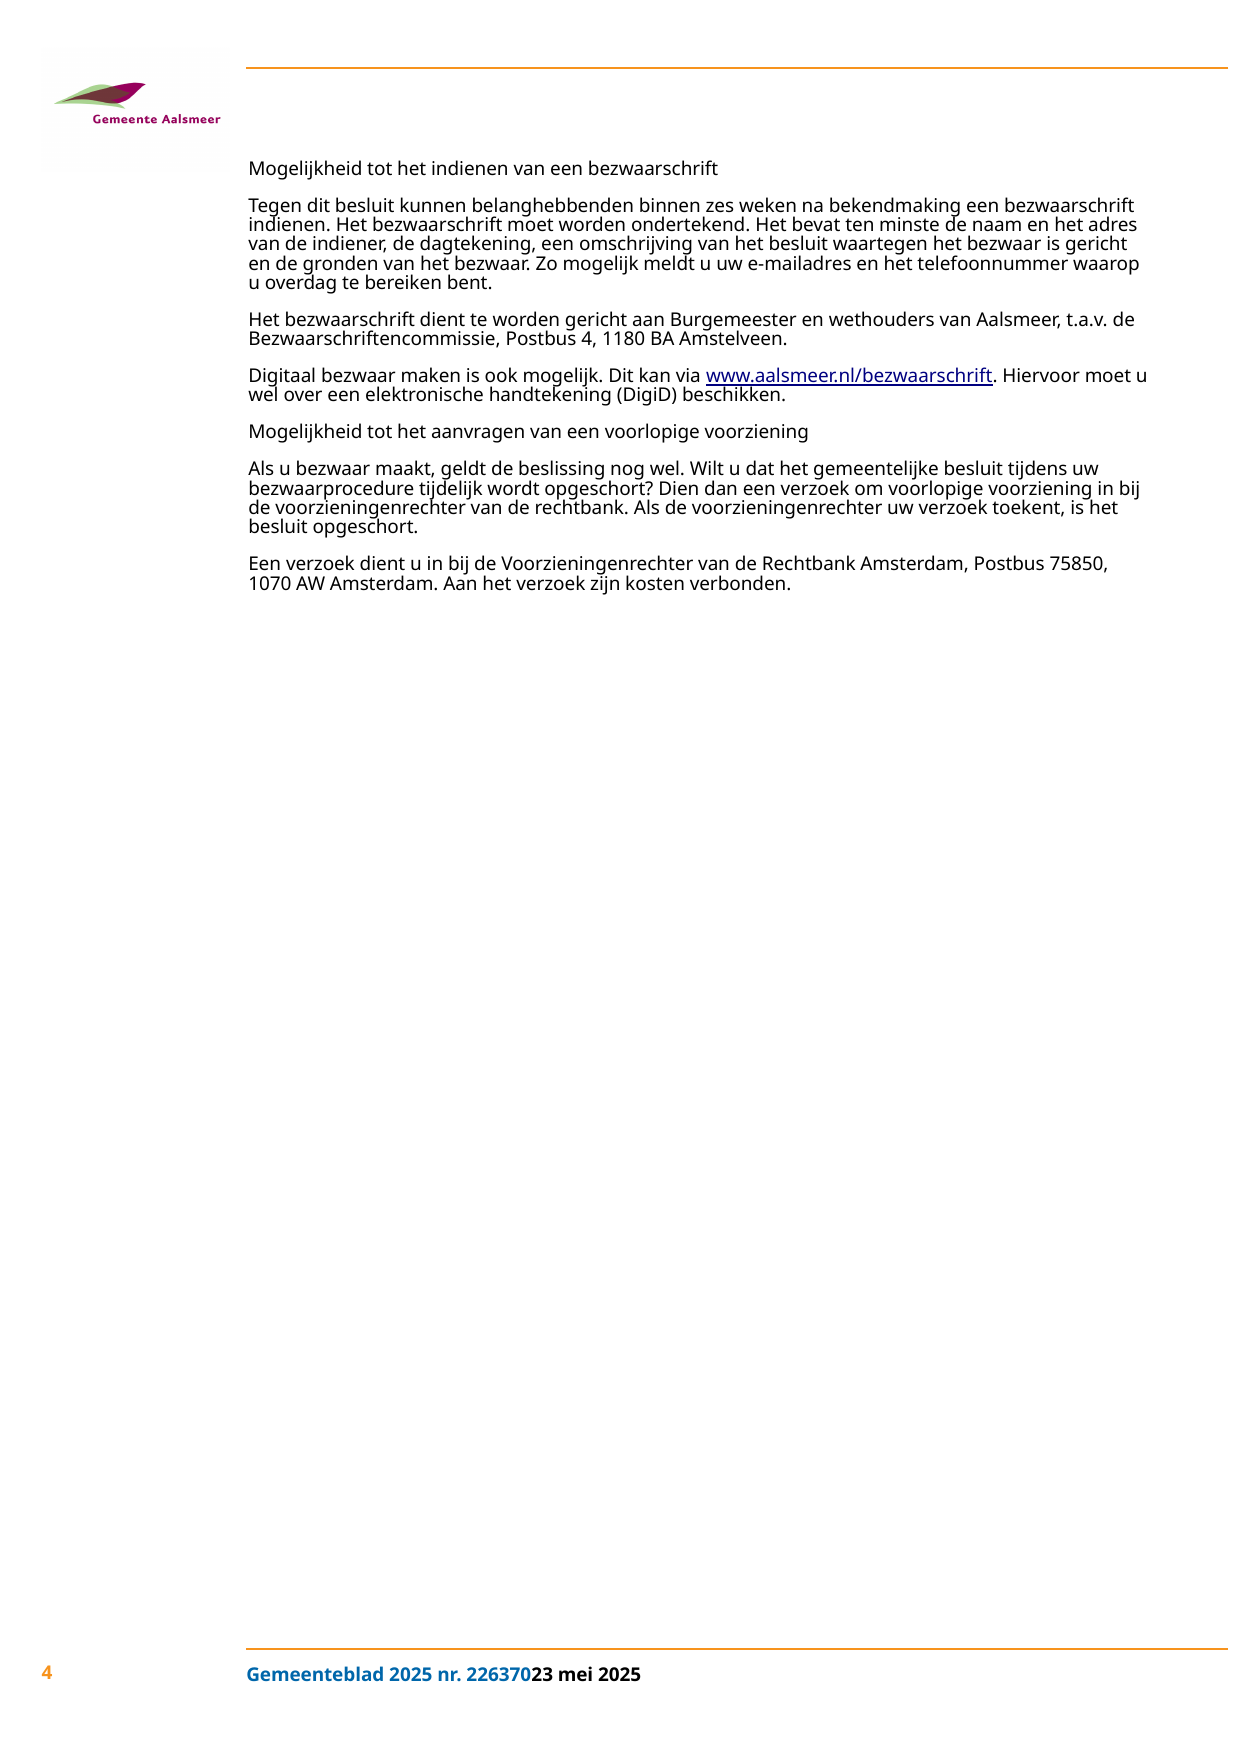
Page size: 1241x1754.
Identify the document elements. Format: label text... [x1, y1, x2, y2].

text Het bezwaarschrift dient te worden gericht aan Burgemeester en wethouders van Aalsmeer, t.a.v. de Bezwaarschriftencommissie, Postbus 4, 1180 BA Amstelveen. [248, 311, 1152, 349]
text Een verzoek dient u in bij de Voorzieningenrechter van de Rechtbank Amsterdam, Postbus 75850, 1070 AW Amsterdam. Aan het verzoek zijn kosten verbonden. [248, 555, 1152, 594]
text Mogelijkheid tot het aanvragen van een voorlopige voorziening [248, 423, 1152, 443]
text Mogelijkheid tot het indienen van een bezwaarschrift [248, 160, 1152, 179]
picture [41, 47, 231, 172]
text Tegen dit besluit kunnen belanghebbenden binnen zes weken na bekendmaking een bezwaarschrift indienen. Het bezwaarschrift moet worden ondertekend. Het bevat ten minste de naam en het adres van de indiener, de dagtekening, een omschrijving van het besluit waartegen het bezwaar is gericht en de gronden van het bezwaar. Zo mogelijk meldt u uw e-mailadres en het telefoonnummer waarop u overdag te bereiken bent. [248, 197, 1152, 293]
text Als u bezwaar maakt, geldt de beslissing nog wel. Wilt u dat het gemeentelijke besluit tijdens uw bezwaarprocedure tijdelijk wordt opgeschort? Dien dan een verzoek om voorlopige voorziening in bij de voorzieningenrechter van de rechtbank. Als de voorzieningenrechter uw verzoek toekent, is het besluit opgeschort. [248, 460, 1152, 537]
text Digitaal bezwaar maken is ook mogelijk. Dit kan via www.aalsmeer.nl/bezwaarschrift. Hiervoor moet u wel over een elektronische handtekening (DigiD) beschikken. [248, 367, 1152, 406]
